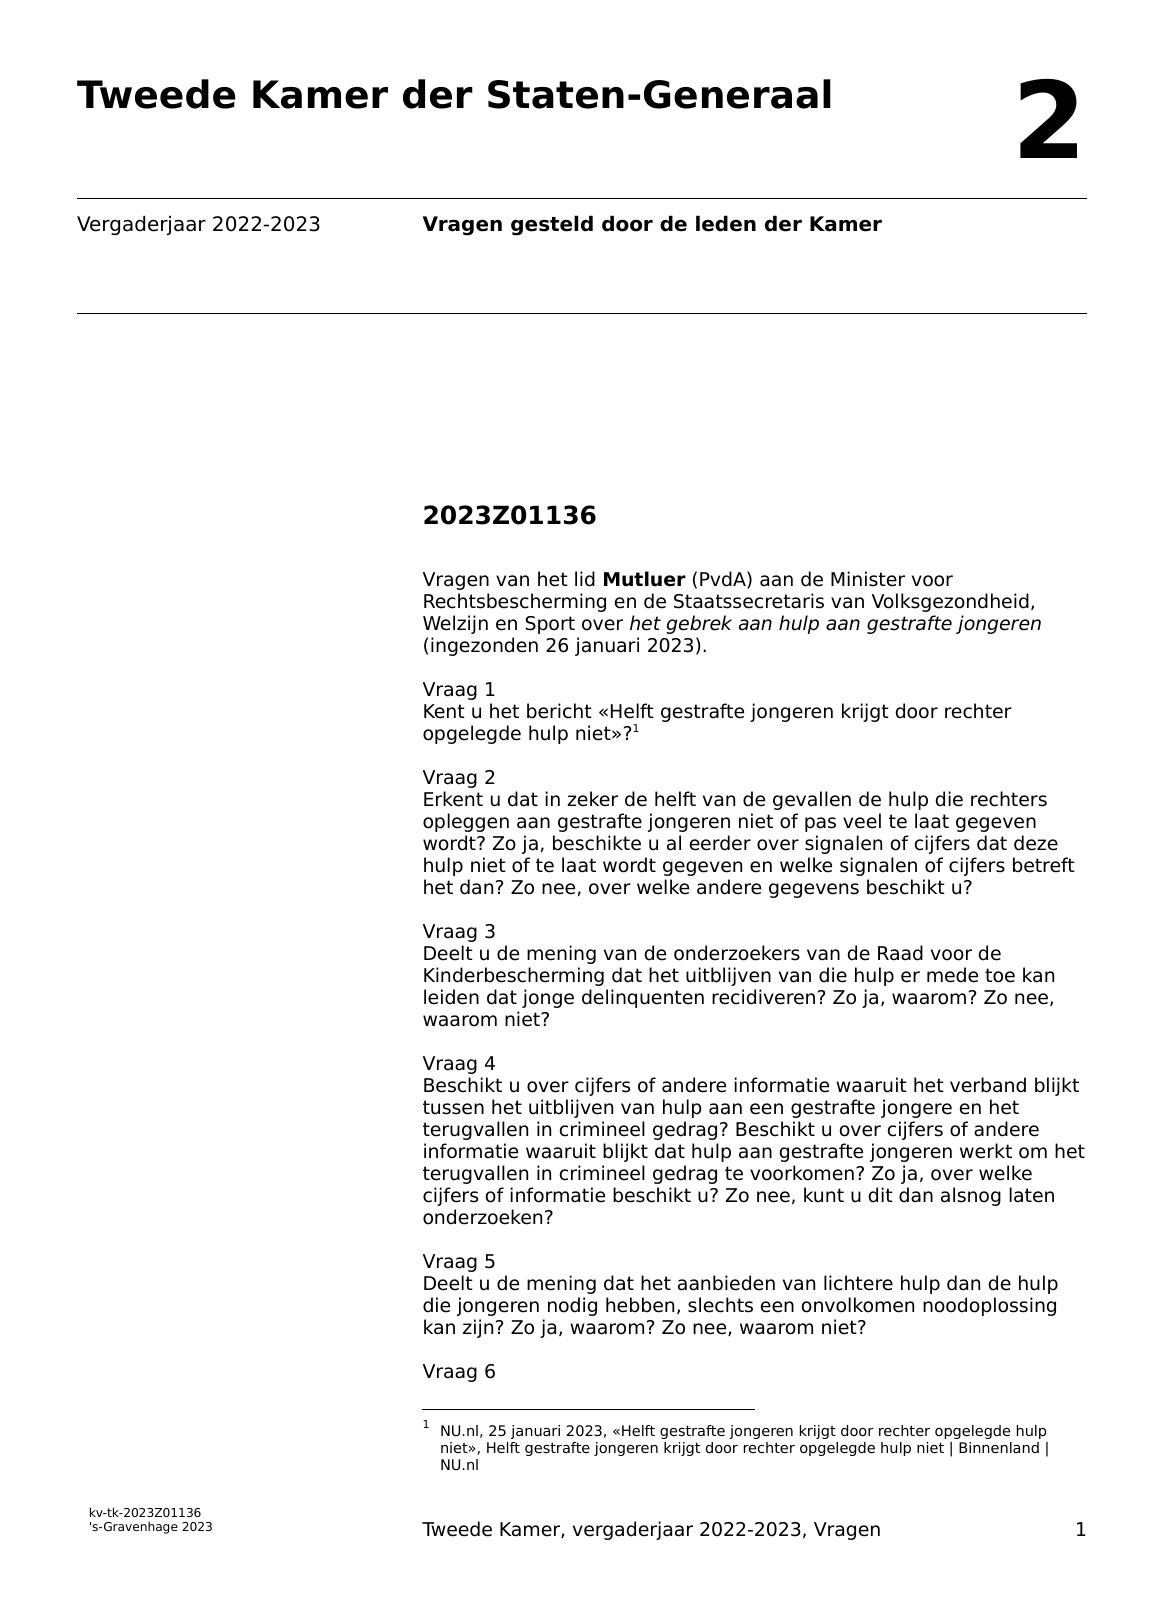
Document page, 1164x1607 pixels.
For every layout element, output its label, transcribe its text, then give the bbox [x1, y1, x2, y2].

text Vraag 2 [422, 767, 1087, 789]
text Vragen van het lid Mutluer (PvdA) aan de Minister voor Rechtsbescherming en de Staatssecretaris van Volksgezondheid, Welzijn en Sport over het gebrek aan hulp aan gestrafte jongeren (ingezonden 26 januari 2023). [422, 569, 1087, 657]
text Vraag 4 [422, 1053, 1087, 1075]
text Vraag 5 [422, 1251, 1087, 1273]
text Deelt u de mening dat het aanbieden van lichtere hulp dan de hulp die jongeren nodig hebben, slechts een onvolkomen noodoplossing kan zijn? Zo ja, waarom? Zo nee, waarom niet? [422, 1273, 1087, 1339]
text kv-tk-2023Z01136 [88, 1506, 323, 1520]
table_header Tweede Kamer der Staten-Generaal [77, 59, 886, 198]
text Deelt u de mening van de onderzoekers van de Raad voor de Kinderbescherming dat het uitblijven van die hulp er mede toe kan leiden dat jonge delinquenten recidiveren? Zo ja, waarom? Zo nee, waarom niet? [422, 943, 1087, 1031]
text Erkent u dat in zeker de helft van de gevallen de hulp die rechters opleggen aan gestrafte jongeren niet of pas veel te laat gegeven wordt? Zo ja, beschikte u al eerder over signalen of cijfers dat deze hulp niet of te laat wordt gegeven en welke signalen of cijfers betreft het dan? Zo nee, over welke andere gegevens beschikt u? [422, 789, 1087, 899]
text Kent u het bericht «Helft gestrafte jongeren krijgt door rechter opgelegde hulp niet»? [422, 701, 1087, 745]
table_cell Vergaderjaar 2022-2023 [77, 199, 422, 313]
text NU.nl, 25 januari 2023, «Helft gestrafte jongeren krijgt door rechter opgelegde hulp niet», Helft gestrafte jongeren krijgt door rechter opgelegde hulp niet | Binnenland | NU.nl [422, 1418, 1087, 1474]
text Vraag 1 [422, 679, 1087, 701]
table_cell Vragen gesteld door de leden der Kamer [422, 199, 1087, 313]
text Vraag 3 [422, 921, 1087, 943]
text Beschikt u over cijfers of andere informatie waaruit het verband blijkt tussen het uitblijven van hulp aan een gestrafte jongere en het terugvallen in crimineel gedrag? Beschikt u over cijfers of andere informatie waaruit blijkt dat hulp aan gestrafte jongeren werkt om het terugvallen in crimineel gedrag te voorkomen? Zo ja, over welke cijfers of informatie beschikt u? Zo nee, kunt u dit dan alsnog laten onderzoeken? [422, 1075, 1087, 1229]
table_header 2 [886, 59, 1087, 198]
text Vraag 6 [422, 1361, 1087, 1383]
text 's-Gravenhage 2023 [88, 1520, 323, 1534]
text 2023Z01136 [422, 501, 1087, 531]
